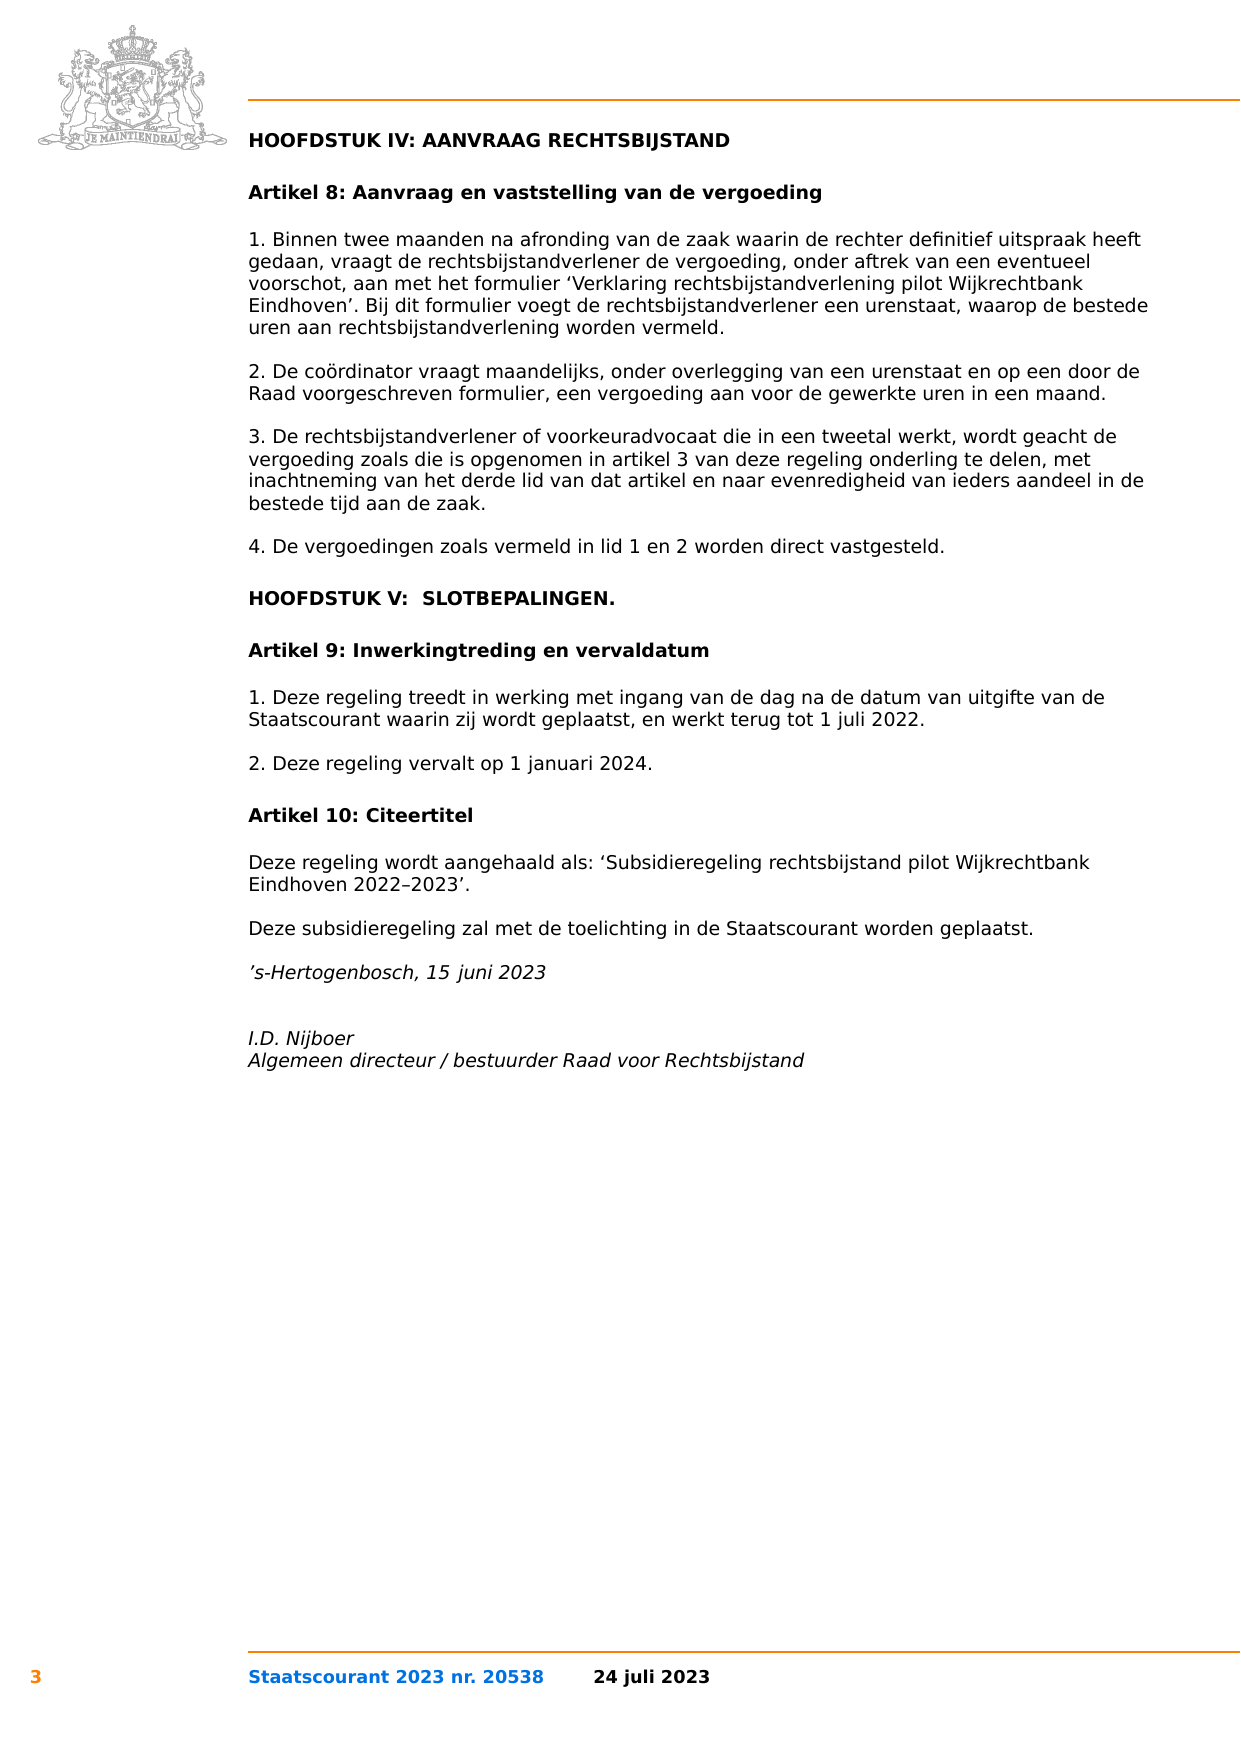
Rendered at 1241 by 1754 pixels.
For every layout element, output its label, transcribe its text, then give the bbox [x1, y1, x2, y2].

text Deze subsidieregeling zal met de toelichting in de Staatscourant worden geplaatst. [248, 918, 1163, 940]
text 1. Deze regeling treedt in werking met ingang van de dag na de datum van uitgifte van de Staatscourant waarin zij wordt geplaatst, en werkt terug tot 1 juli 2022. [248, 687, 1163, 731]
text 2. De coördinator vraagt maandelijks, onder overlegging van een urenstaat en op een door de Raad voorgeschreven formulier, een vergoeding aan voor de gewerkte uren in een maand. [248, 361, 1163, 404]
subtitle Artikel 9: Inwerkingtreding en vervaldatum [248, 640, 1163, 662]
text 2. Deze regeling vervalt op 1 januari 2024. [248, 753, 1163, 775]
text 1. Binnen twee maanden na afronding van de zaak waarin de rechter definitief uitspraak heeft gedaan, vraagt de rechtsbijstandverlener de vergoeding, onder aftrek van een eventueel voorschot, aan met het formulier ‘Verklaring rechtsbijstandverlening pilot Wijkrechtbank Eindhoven’. Bij dit formulier voegt de rechtsbijstandverlener een urenstaat, waarop de bestede uren aan rechtsbijstandverlening worden vermeld. [248, 229, 1163, 339]
subtitle HOOFDSTUK IV: AANVRAAG RECHTSBIJSTAND [248, 130, 1163, 152]
text I.D. Nijboer Algemeen directeur / bestuurder Raad voor Rechtsbijstand [248, 1006, 1163, 1071]
subtitle Artikel 10: Citeertitel [248, 805, 1163, 827]
subtitle HOOFDSTUK V: SLOTBEPALINGEN. [248, 588, 1163, 610]
picture [38, 25, 227, 150]
text ’s-Hertogenbosch, 15 juni 2023 [248, 962, 1163, 984]
subtitle Artikel 8: Aanvraag en vaststelling van de vergoeding [248, 182, 1163, 204]
text Deze regeling wordt aangehaald als: ‘Subsidieregeling rechtsbijstand pilot Wijkrechtbank Eindhoven 2022–2023’. [248, 852, 1163, 896]
text 3. De rechtsbijstandverlener of voorkeuradvocaat die in een tweetal werkt, wordt geacht de vergoeding zoals die is opgenomen in artikel 3 van deze regeling onderling te delen, met inachtneming van het derde lid van dat artikel en naar evenredigheid van ieders aandeel in de bestede tijd aan de zaak. [248, 426, 1163, 514]
text 4. De vergoedingen zoals vermeld in lid 1 en 2 worden direct vastgesteld. [248, 536, 1163, 558]
